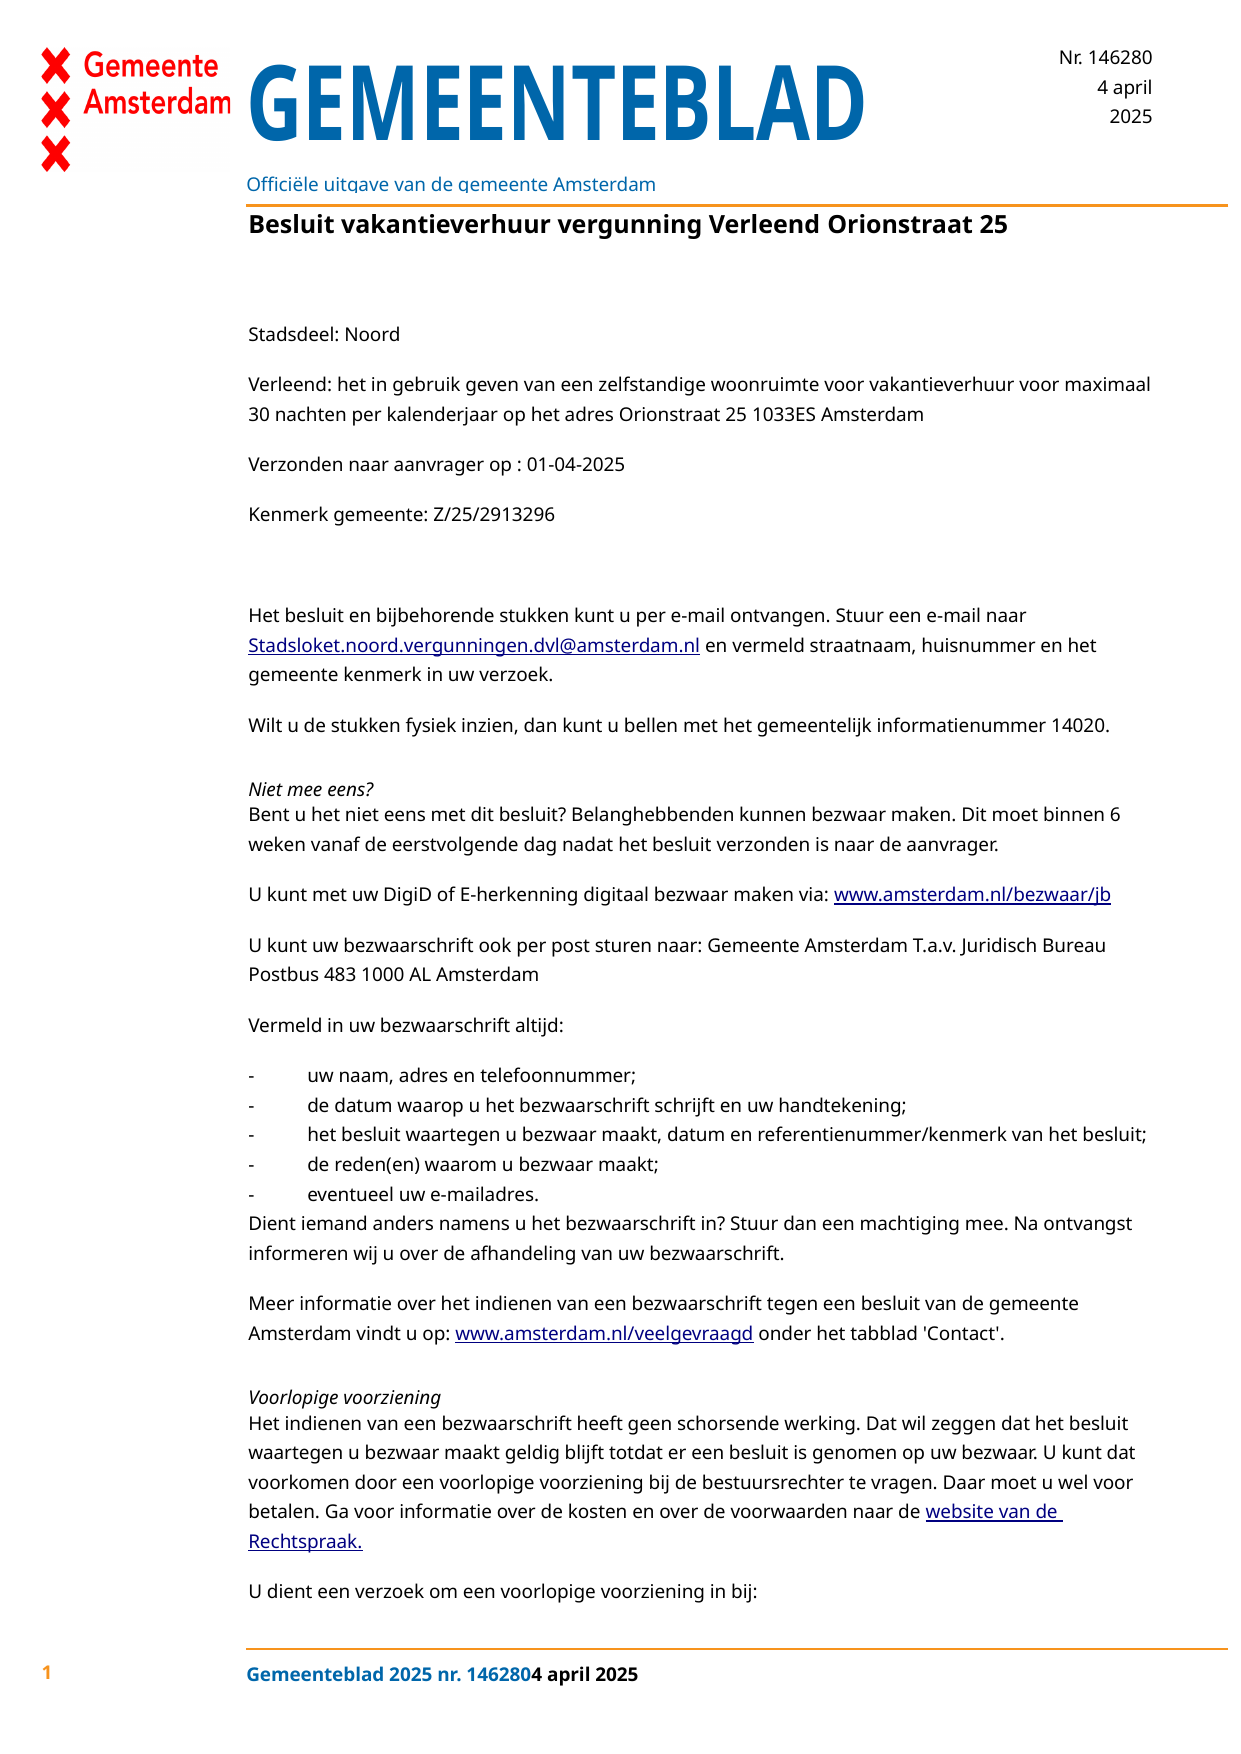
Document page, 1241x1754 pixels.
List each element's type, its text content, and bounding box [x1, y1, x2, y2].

text Voorlopige voorziening [248, 1384, 1152, 1410]
text U dient een verzoek om een voorlopige voorziening in bij: [248, 1578, 1152, 1604]
list de reden(en) waarom u bezwaar maakt; [248, 1151, 1152, 1177]
list uw naam, adres en telefoonnummer; [248, 1062, 1152, 1088]
text Meer informatie over het indienen van een bezwaarschrift tegen een besluit van de gemeente Amsterdam vindt u op: www.amsterdam.nl/veelgevraagd onder het tabblad 'Contact'. [248, 1290, 1152, 1346]
text Stadsdeel: Noord [248, 321, 1152, 346]
text U kunt met uw DigiD of E-herkenning digitaal bezwaar maken via: www.amsterdam.nl/bezwaar/jb [248, 882, 1152, 907]
text Niet mee eens? [248, 776, 1152, 802]
text Vermeld in uw bezwaarschrift altijd: [248, 1012, 1152, 1038]
text U kunt uw bezwaarschrift ook per post sturen naar: Gemeente Amsterdam T.a.v. Juridisch Bureau Postbus 483 1000 AL Amsterdam [248, 932, 1152, 987]
list de datum waarop u het bezwaarschrift schrijft en uw handtekening; [248, 1092, 1152, 1118]
text Kenmerk gemeente: Z/25/2913296 [248, 502, 1152, 527]
text Bent u het niet eens met dit besluit? Belanghebbenden kunnen bezwaar maken. Dit moet binnen 6 weken vanaf de eerstvolgende dag nadat het besluit verzonden is naar de aanvrager. [248, 802, 1152, 857]
text Dient iemand anders namens u het bezwaarschrift in? Stuur dan een machtiging mee. Na ontvangst informeren wij u over de afhandeling van uw bezwaarschrift. [248, 1210, 1152, 1266]
text Het indienen van een bezwaarschrift heeft geen schorsende werking. Dat wil zeggen dat het besluit waartegen u bezwaar maakt geldig blijft totdat er een besluit is genomen op uw bezwaar. U kunt dat voorkomen door een voorlopige voorziening bij de bestuursrechter te vragen. Daar moet u wel voor betalen. Ga voor informatie over de kosten en over de voorwaarden naar de website van de Rechtspraak. [248, 1410, 1152, 1554]
text Wilt u de stukken fysiek inzien, dan kunt u bellen met het gemeentelijk informatienummer 14020. [248, 712, 1152, 738]
text Verzonden naar aanvrager op : 01-04-2025 [248, 451, 1152, 477]
list het besluit waartegen u bezwaar maakt, datum en referentienummer/kenmerk van het besluit; [248, 1122, 1152, 1147]
picture [41, 47, 231, 172]
text Besluit vakantieverhuur vergunning Verleend Orionstraat 25 [248, 207, 1152, 241]
text Het besluit en bijbehorende stukken kunt u per e-mail ontvangen. Stuur een e-mail naar Stadsloket.noord.vergunningen.dvl@amsterdam.nl en vermeld straatnaam, huisnummer en het gemeente kenmerk in uw verzoek. [248, 602, 1152, 687]
list eventueel uw e-mailadres. [248, 1181, 1152, 1207]
text Verleend: het in gebruik geven van een zelfstandige woonruimte voor vakantieverhuur voor maximaal 30 nachten per kalenderjaar op het adres Orionstraat 25 1033ES Amsterdam [248, 371, 1152, 426]
